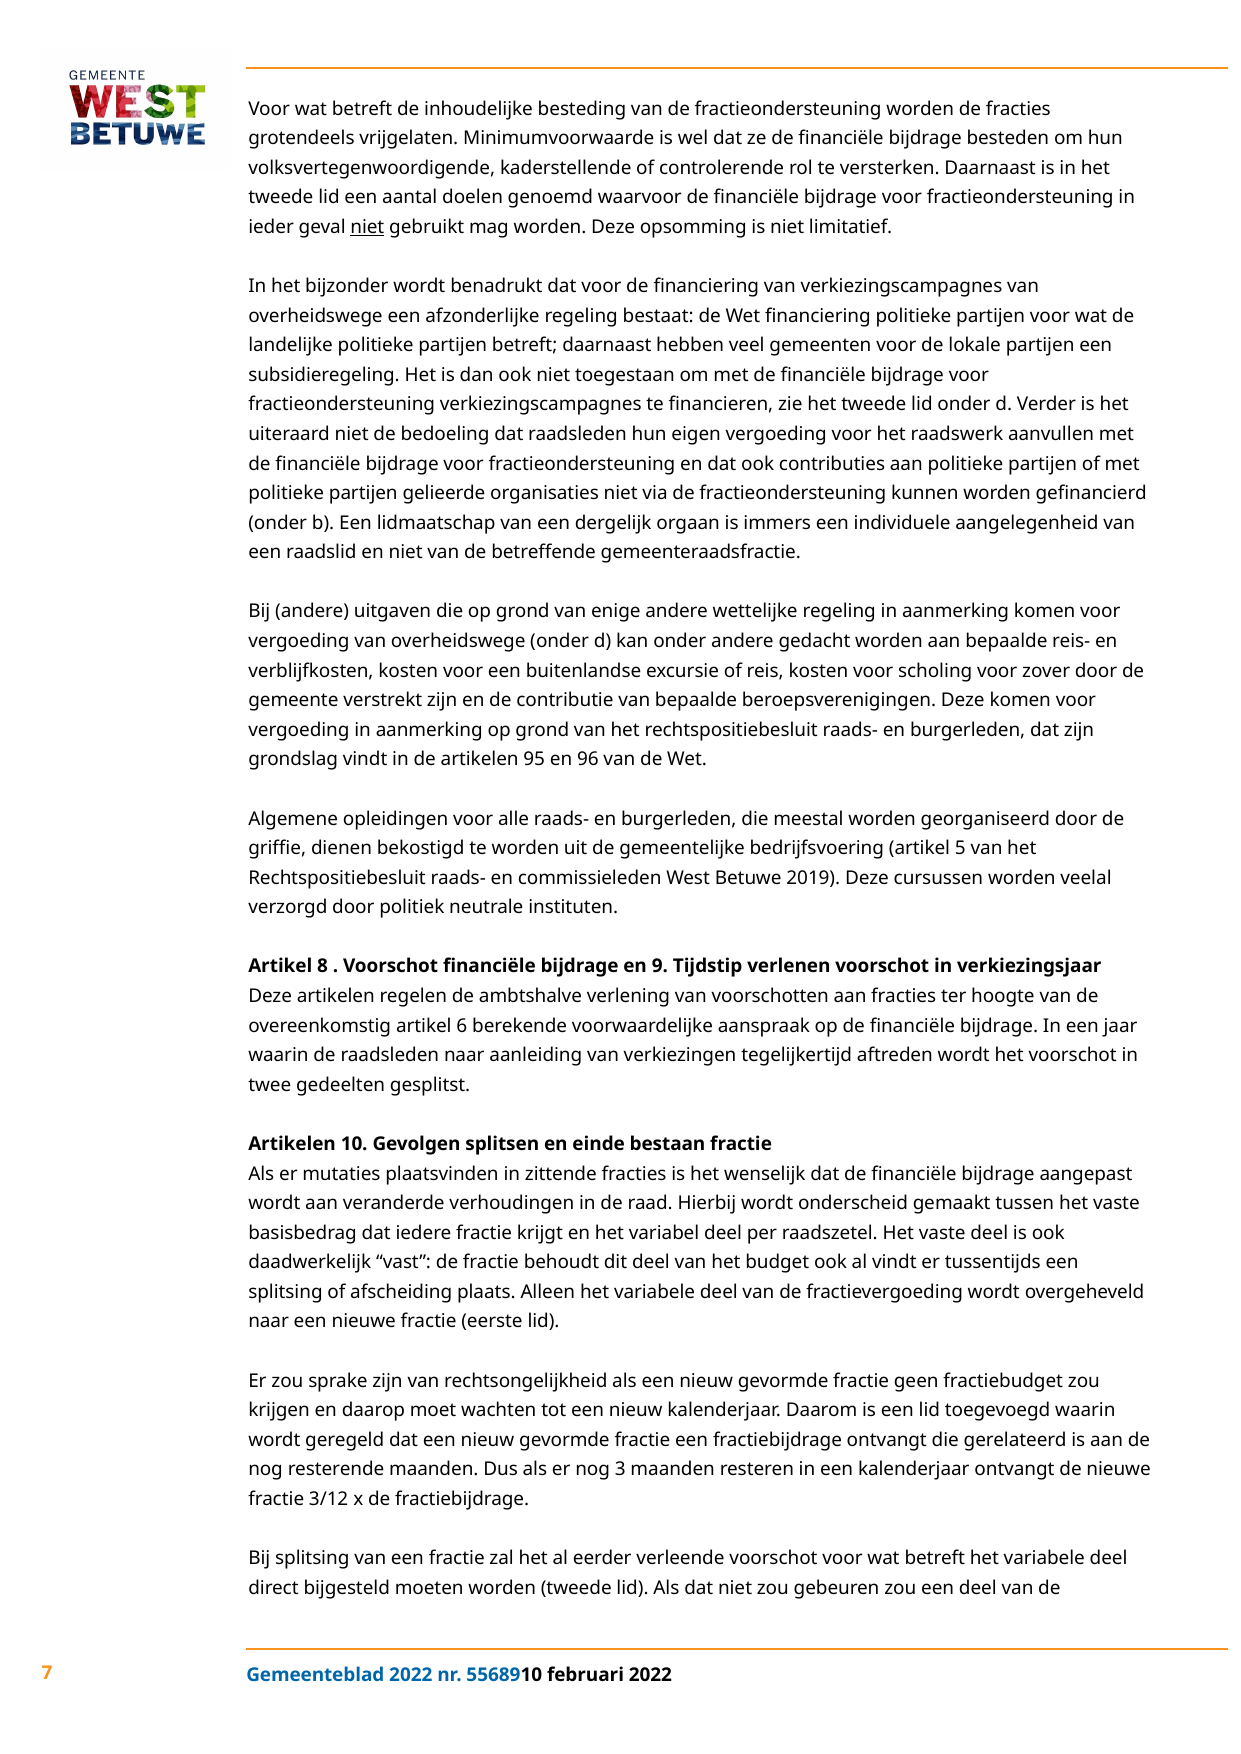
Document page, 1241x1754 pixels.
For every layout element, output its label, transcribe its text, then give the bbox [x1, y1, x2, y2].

text Deze artikelen regelen de ambtshalve verlening van voorschotten aan fracties ter hoogte van de overeenkomstig artikel 6 berekende voorwaardelijke aanspraak op de financiële bijdrage. In een jaar waarin de raadsleden naar aanleiding van verkiezingen tegelijkertijd aftreden wordt het voorschot in twee gedeelten gesplitst. [248, 982, 1152, 1097]
text Bij (andere) uitgaven die op grond van enige andere wettelijke regeling in aanmerking komen voor vergoeding van overheidswege (onder d) kan onder andere gedacht worden aan bepaalde reis- en verblijfkosten, kosten voor een buitenlandse excursie of reis, kosten voor scholing voor zover door de gemeente verstrekt zijn en de contributie van bepaalde beroepsverenigingen. Deze komen voor vergoeding in aanmerking op grond van het rechtspositiebesluit raads- en burgerleden, dat zijn grondslag vindt in de artikelen 95 en 96 van de Wet. [248, 598, 1152, 771]
text In het bijzonder wordt benadrukt dat voor de financiering van verkiezingscampagnes van overheidswege een afzonderlijke regeling bestaat: de Wet financiering politieke partijen voor wat de landelijke politieke partijen betreft; daarnaast hebben veel gemeenten voor de lokale partijen een subsidieregeling. Het is dan ook niet toegestaan om met de financiële bijdrage voor fractieondersteuning verkiezingscampagnes te financieren, zie het tweede lid onder d. Verder is het uiteraard niet de bedoeling dat raadsleden hun eigen vergoeding voor het raadswerk aanvullen met de financiële bijdrage voor fractieondersteuning en dat ook contributies aan politieke partijen of met politieke partijen gelieerde organisaties niet via de fractieondersteuning kunnen worden gefinancierd (onder b). Een lidmaatschap van een dergelijk orgaan is immers een individuele aangelegenheid van een raadslid en niet van de betreffende gemeenteraadsfractie. [248, 272, 1152, 564]
text Als er mutaties plaatsvinden in zittende fracties is het wenselijk dat de financiële bijdrage aangepast wordt aan veranderde verhoudingen in de raad. Hierbij wordt onderscheid gemaakt tussen het vaste basisbedrag dat iedere fractie krijgt en het variabel deel per raadszetel. Het vaste deel is ook daadwerkelijk “vast”: de fractie behoudt dit deel van het budget ook al vindt er tussentijds een splitsing of afscheiding plaats. Alleen het variabele deel van de fractievergoeding wordt overgeheveld naar een nieuwe fractie (eerste lid). [248, 1160, 1152, 1333]
text Artikelen 10. Gevolgen splitsen en einde bestaan fractie [248, 1130, 1152, 1156]
picture [41, 47, 231, 172]
text Algemene opleidingen voor alle raads- en burgerleden, die meestal worden georganiseerd door de griffie, dienen bekostigd te worden uit de gemeentelijke bedrijfsvoering (artikel 5 van het Rechtspositiebesluit raads- en commissieleden West Betuwe 2019). Deze cursussen worden veelal verzorgd door politiek neutrale instituten. [248, 805, 1152, 919]
text Artikel 8 . Voorschot financiële bijdrage en 9. Tijdstip verlenen voorschot in verkiezingsjaar [248, 953, 1152, 978]
text Bij splitsing van een fractie zal het al eerder verleende voorschot voor wat betreft het variabele deel direct bijgesteld moeten worden (tweede lid). Als dat niet zou gebeuren zou een deel van de [248, 1544, 1152, 1600]
text Er zou sprake zijn van rechtsongelijkheid als een nieuw gevormde fractie geen fractiebudget zou krijgen en daarop moet wachten tot een nieuw kalenderjaar. Daarom is een lid toegevoegd waarin wordt geregeld dat een nieuw gevormde fractie een fractiebijdrage ontvangt die gerelateerd is aan de nog resterende maanden. Dus als er nog 3 maanden resteren in een kalenderjaar ontvangt de nieuwe fractie 3/12 x de fractiebijdrage. [248, 1367, 1152, 1511]
text Voor wat betreft de inhoudelijke besteding van de fractieondersteuning worden de fracties grotendeels vrijgelaten. Minimumvoorwaarde is wel dat ze de financiële bijdrage besteden om hun volksvertegenwoordigende, kaderstellende of controlerende rol te versterken. Daarnaast is in het tweede lid een aantal doelen genoemd waarvoor de financiële bijdrage voor fractieondersteuning in ieder geval niet gebruikt mag worden. Deze opsomming is niet limitatief. [248, 95, 1152, 239]
